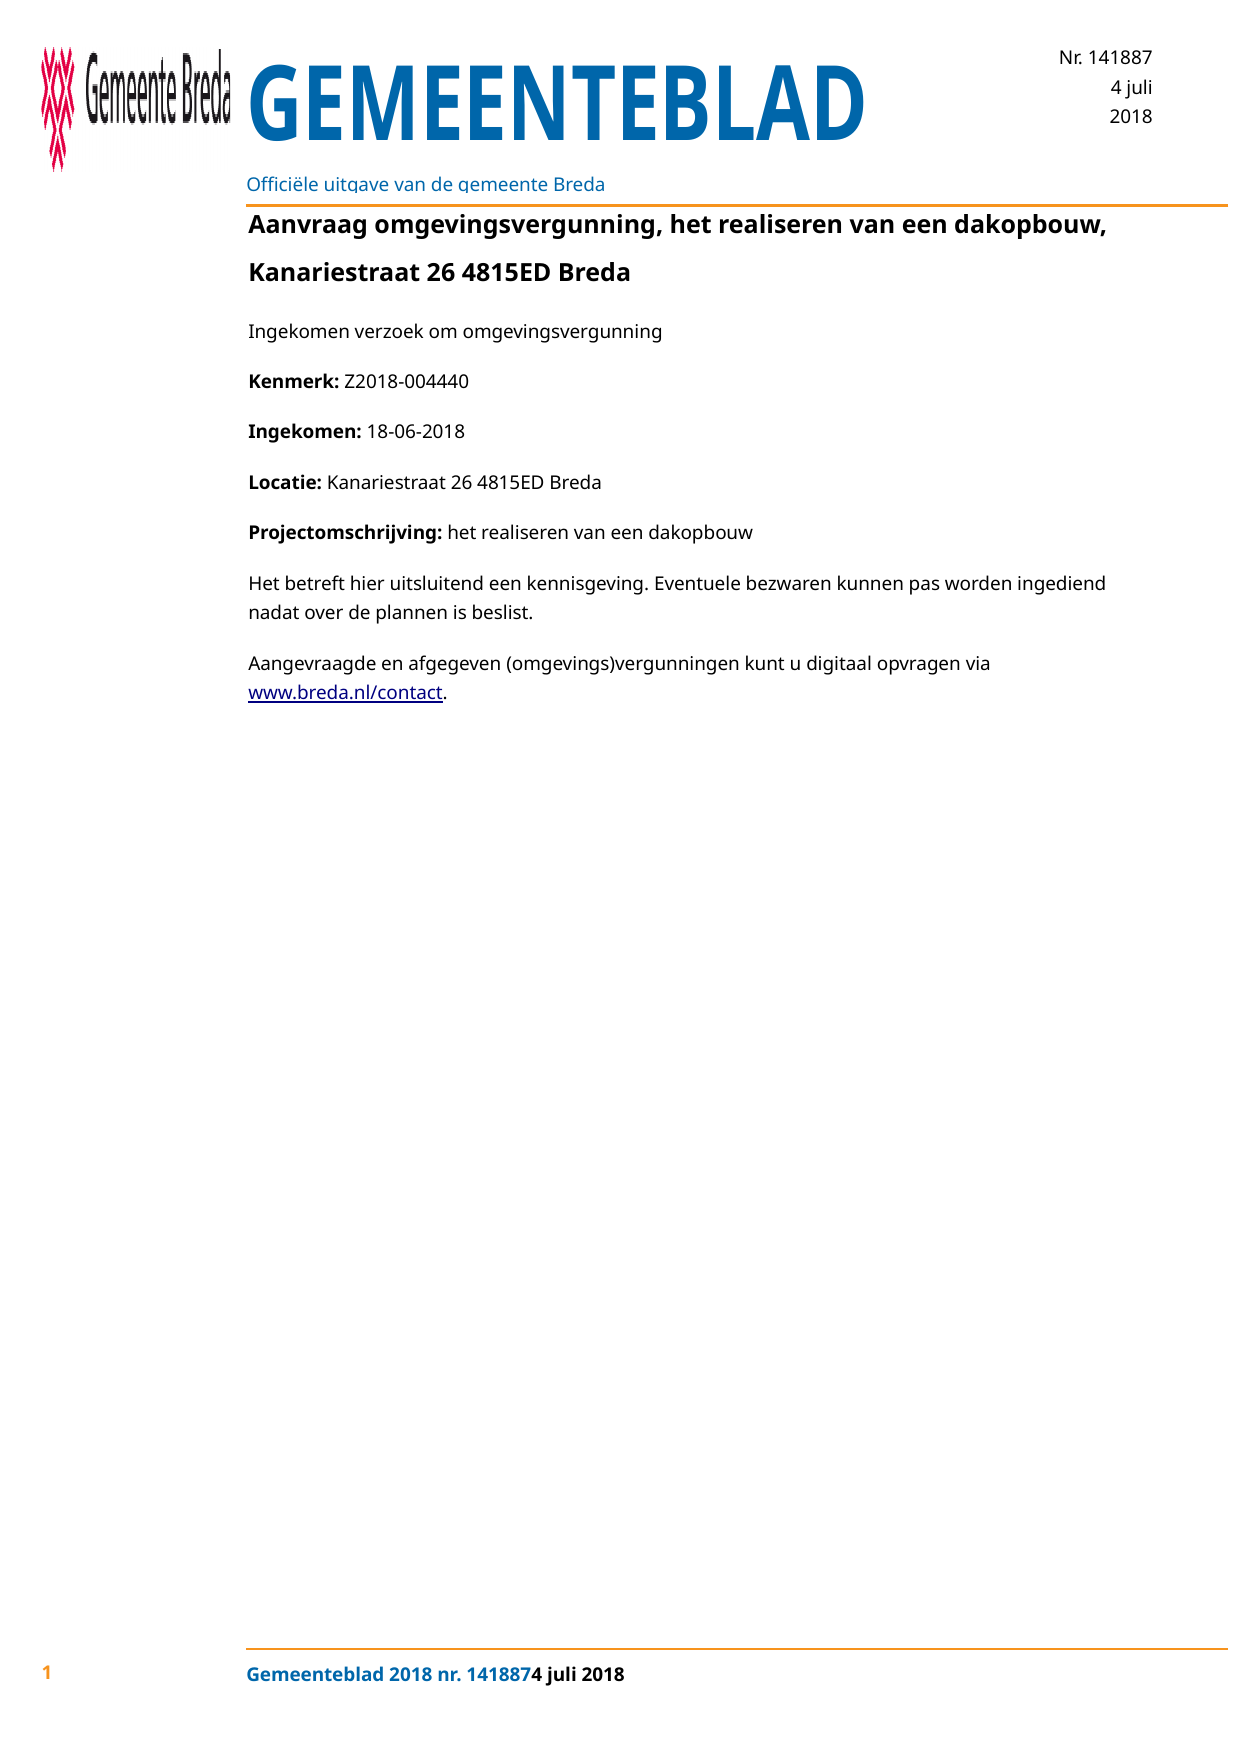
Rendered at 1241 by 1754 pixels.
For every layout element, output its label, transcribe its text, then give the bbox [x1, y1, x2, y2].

text Kenmerk: Z2018-004440 [248, 368, 1152, 394]
picture [41, 47, 231, 172]
text Locatie: Kanariestraat 26 4815ED Breda [248, 469, 1152, 495]
text Het betreft hier uitsluitend een kennisgeving. Eventuele bezwaren kunnen pas worden ingediend nadat over de plannen is beslist. [248, 570, 1152, 625]
text Ingekomen: 18-06-2018 [248, 419, 1152, 444]
text Ingekomen verzoek om omgevingsvergunning [248, 318, 1152, 344]
text Projectomschrijving: het realiseren van een dakopbouw [248, 519, 1152, 545]
text Aangevraagde en afgegeven (omgevings)vergunningen kunt u digitaal opvragen via www.breda.nl/contact. [248, 650, 1152, 705]
text Aanvraag omgevingsvergunning, het realiseren van een dakopbouw, Kanariestraat 26 4815ED Breda [248, 207, 1152, 288]
